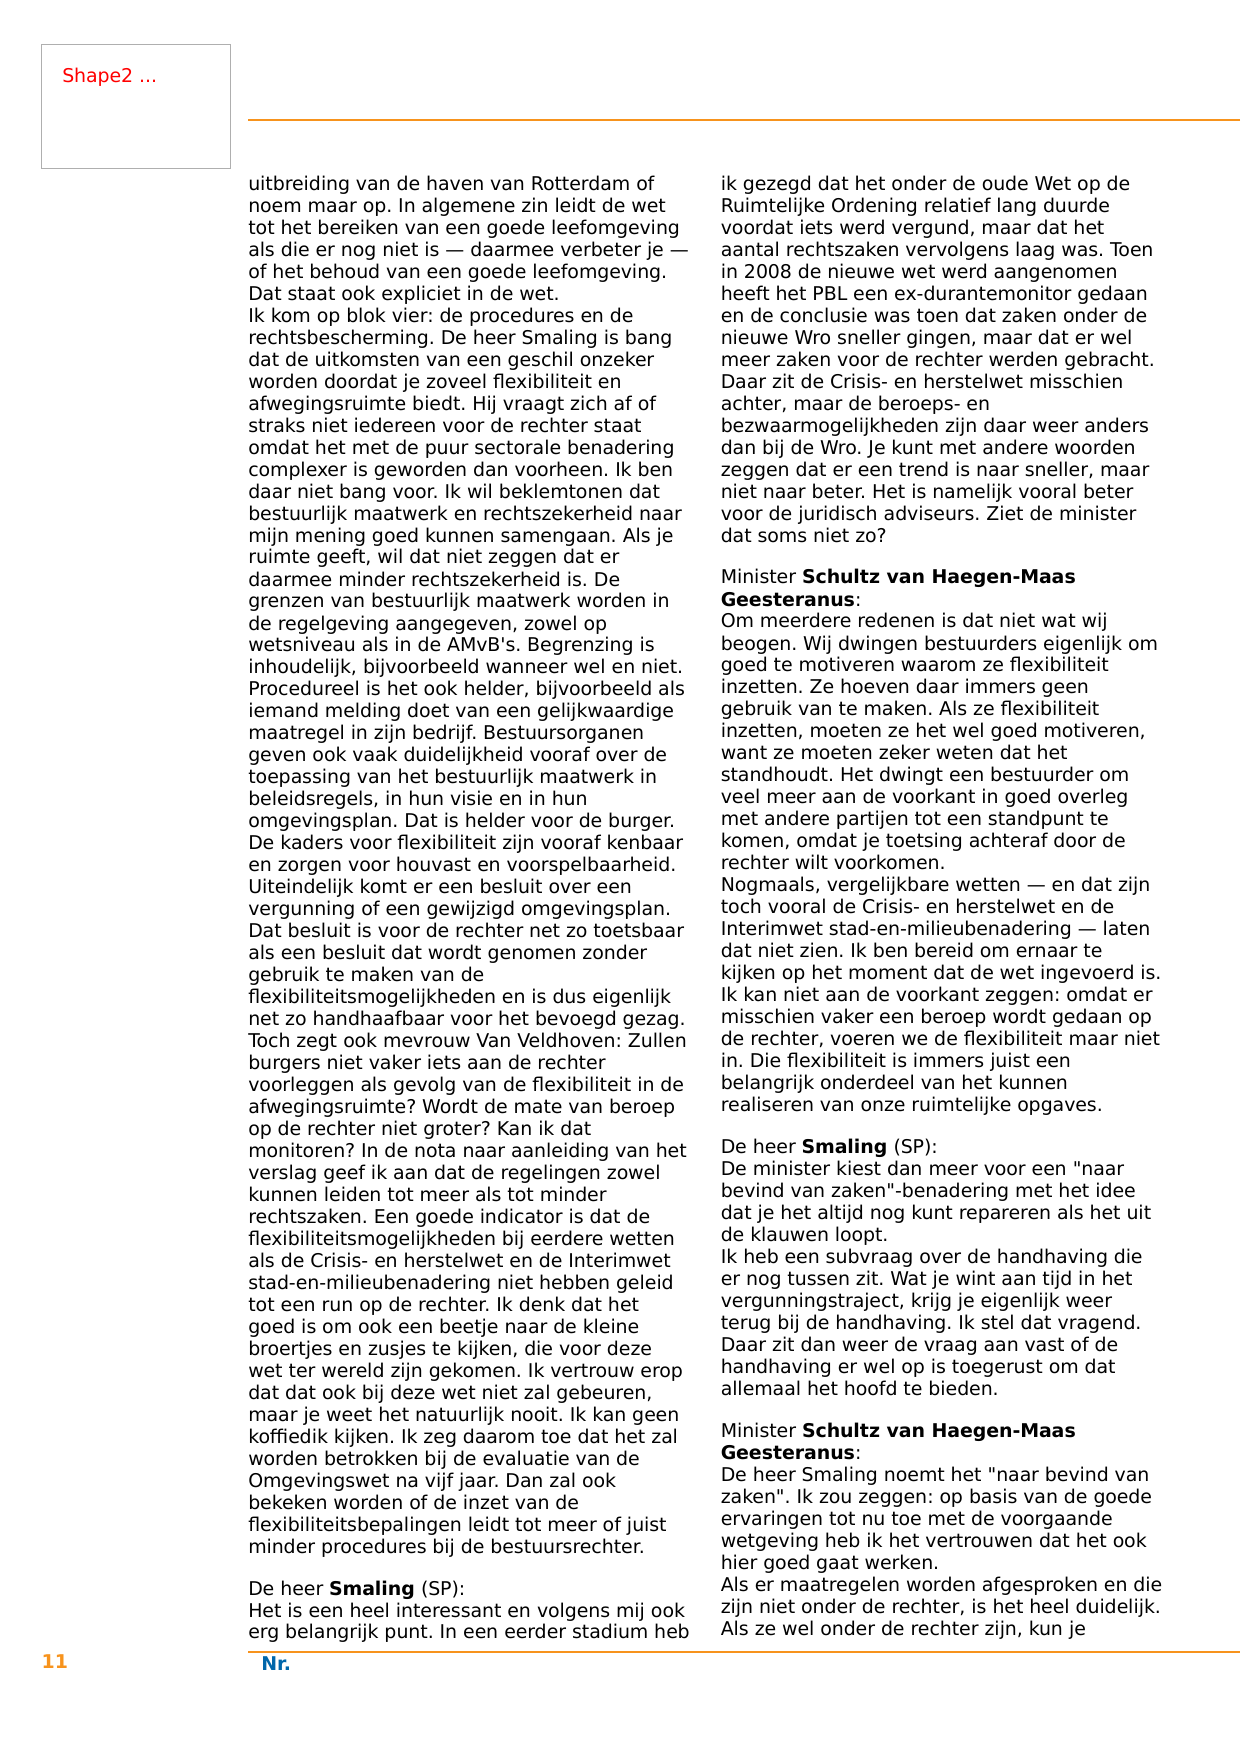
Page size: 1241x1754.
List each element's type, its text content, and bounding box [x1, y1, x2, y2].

text De heer Smaling noemt het "naar bevind van zaken". Ik zou zeggen: op basis van de goede ervaringen tot nu toe met de voorgaande wetgeving heb ik het vertrouwen dat het ook hier goed gaat werken. [721, 1464, 1163, 1573]
text De heer Smaling (SP): [248, 1577, 691, 1599]
text Om meerdere redenen is dat niet wat wij beogen. Wij dwingen bestuurders eigenlijk om goed te motiveren waarom ze flexibiliteit inzetten. Ze hoeven daar immers geen gebruik van te maken. Als ze flexibiliteit inzetten, moeten ze het wel goed motiveren, want ze moeten zeker weten dat het standhoudt. Het dwingt een bestuurder om veel meer aan de voorkant in goed overleg met andere partijen tot een standpunt te komen, omdat je toetsing achteraf door de rechter wilt voorkomen. [721, 610, 1163, 874]
text Ik kom op blok vier: de procedures en de rechtsbescherming. De heer Smaling is bang dat de uitkomsten van een geschil onzeker worden doordat je zoveel flexibiliteit en afwegingsruimte biedt. Hij vraagt zich af of straks niet iedereen voor de rechter staat omdat het met de puur sectorale benadering complexer is geworden dan voorheen. Ik ben daar niet bang voor. Ik wil beklemtonen dat bestuurlijk maatwerk en rechtszekerheid naar mijn mening goed kunnen samengaan. Als je ruimte geeft, wil dat niet zeggen dat er daarmee minder rechtszekerheid is. De grenzen van bestuurlijk maatwerk worden in de regelgeving aangegeven, zowel op wetsniveau als in de AMvB's. Begrenzing is inhoudelijk, bijvoorbeeld wanneer wel en niet. Procedureel is het ook helder, bijvoorbeeld als iemand melding doet van een gelijkwaardige maatregel in zijn bedrijf. Bestuursorganen geven ook vaak duidelijkheid vooraf over de toepassing van het bestuurlijk maatwerk in beleidsregels, in hun visie en in hun omgevingsplan. Dat is helder voor de burger. De kaders voor flexibiliteit zijn vooraf kenbaar en zorgen voor houvast en voorspelbaarheid. Uiteindelijk komt er een besluit over een vergunning of een gewijzigd omgevingsplan. Dat besluit is voor de rechter net zo toetsbaar als een besluit dat wordt genomen zonder gebruik te maken van de flexibiliteitsmogelijkheden en is dus eigenlijk net zo handhaafbaar voor het bevoegd gezag. Toch zegt ook mevrouw Van Veldhoven: Zullen burgers niet vaker iets aan de rechter voorleggen als gevolg van de flexibiliteit in de afwegingsruimte? Wordt de mate van beroep op de rechter niet groter? Kan ik dat monitoren? In de nota naar aanleiding van het verslag geef ik aan dat de regelingen zowel kunnen leiden tot meer als tot minder rechtszaken. Een goede indicator is dat de flexibiliteitsmogelijkheden bij eerdere wetten als de Crisis- en herstelwet en de Interimwet stad-en-milieubenadering niet hebben geleid tot een run op de rechter. Ik denk dat het goed is om ook een beetje naar de kleine broertjes en zusjes te kijken, die voor deze wet ter wereld zijn gekomen. Ik vertrouw erop dat dat ook bij deze wet niet zal gebeuren, maar je weet het natuurlijk nooit. Ik kan geen koffiedik kijken. Ik zeg daarom toe dat het zal worden betrokken bij de evaluatie van de Omgevingswet na vijf jaar. Dan zal ook bekeken worden of de inzet van de flexibiliteitsbepalingen leidt tot meer of juist minder procedures bij de bestuursrechter. [248, 305, 691, 1557]
text Het is een heel interessant en volgens mij ook erg belangrijk punt. In een eerder stadium heb [248, 1599, 691, 1643]
text uitbreiding van de haven van Rotterdam of noem maar op. In algemene zin leidt de wet tot het bereiken van een goede leefomgeving als die er nog niet is — daarmee verbeter je — of het behoud van een goede leefomgeving. Dat staat ook expliciet in de wet. [248, 173, 691, 305]
text ik gezegd dat het onder de oude Wet op de Ruimtelijke Ordening relatief lang duurde voordat iets werd vergund, maar dat het aantal rechtszaken vervolgens laag was. Toen in 2008 de nieuwe wet werd aangenomen heeft het PBL een ex-durantemonitor gedaan en de conclusie was toen dat zaken onder de nieuwe Wro sneller gingen, maar dat er wel meer zaken voor de rechter werden gebracht. Daar zit de Crisis- en herstelwet misschien achter, maar de beroeps- en bezwaarmogelijkheden zijn daar weer anders dan bij de Wro. Je kunt met andere woorden zeggen dat er een trend is naar sneller, maar niet naar beter. Het is namelijk vooral beter voor de juridisch adviseurs. Ziet de minister dat soms niet zo? [721, 173, 1163, 546]
text Ik heb een subvraag over de handhaving die er nog tussen zit. Wat je wint aan tijd in het vergunningstraject, krijg je eigenlijk weer terug bij de handhaving. Ik stel dat vragend. Daar zit dan weer de vraag aan vast of de handhaving er wel op is toegerust om dat allemaal het hoofd te bieden. [721, 1246, 1163, 1400]
text Minister Schultz van Haegen-Maas Geesteranus: [721, 566, 1163, 610]
text Nogmaals, vergelijkbare wetten — en dat zijn toch vooral de Crisis- en herstelwet en de Interimwet stad-en-milieubenadering — laten dat niet zien. Ik ben bereid om ernaar te kijken op het moment dat de wet ingevoerd is. Ik kan niet aan de voorkant zeggen: omdat er misschien vaker een beroep wordt gedaan op de rechter, voeren we de flexibiliteit maar niet in. Die flexibiliteit is immers juist een belangrijk onderdeel van het kunnen realiseren van onze ruimtelijke opgaves. [721, 874, 1163, 1116]
text Minister Schultz van Haegen-Maas Geesteranus: [721, 1420, 1163, 1464]
text De minister kiest dan meer voor een "naar bevind van zaken"-benadering met het idee dat je het altijd nog kunt repareren als het uit de klauwen loopt. [721, 1158, 1163, 1246]
text De heer Smaling (SP): [721, 1136, 1163, 1158]
text Als er maatregelen worden afgesproken en die zijn niet onder de rechter, is het heel duidelijk. Als ze wel onder de rechter zijn, kun je [721, 1573, 1163, 1639]
